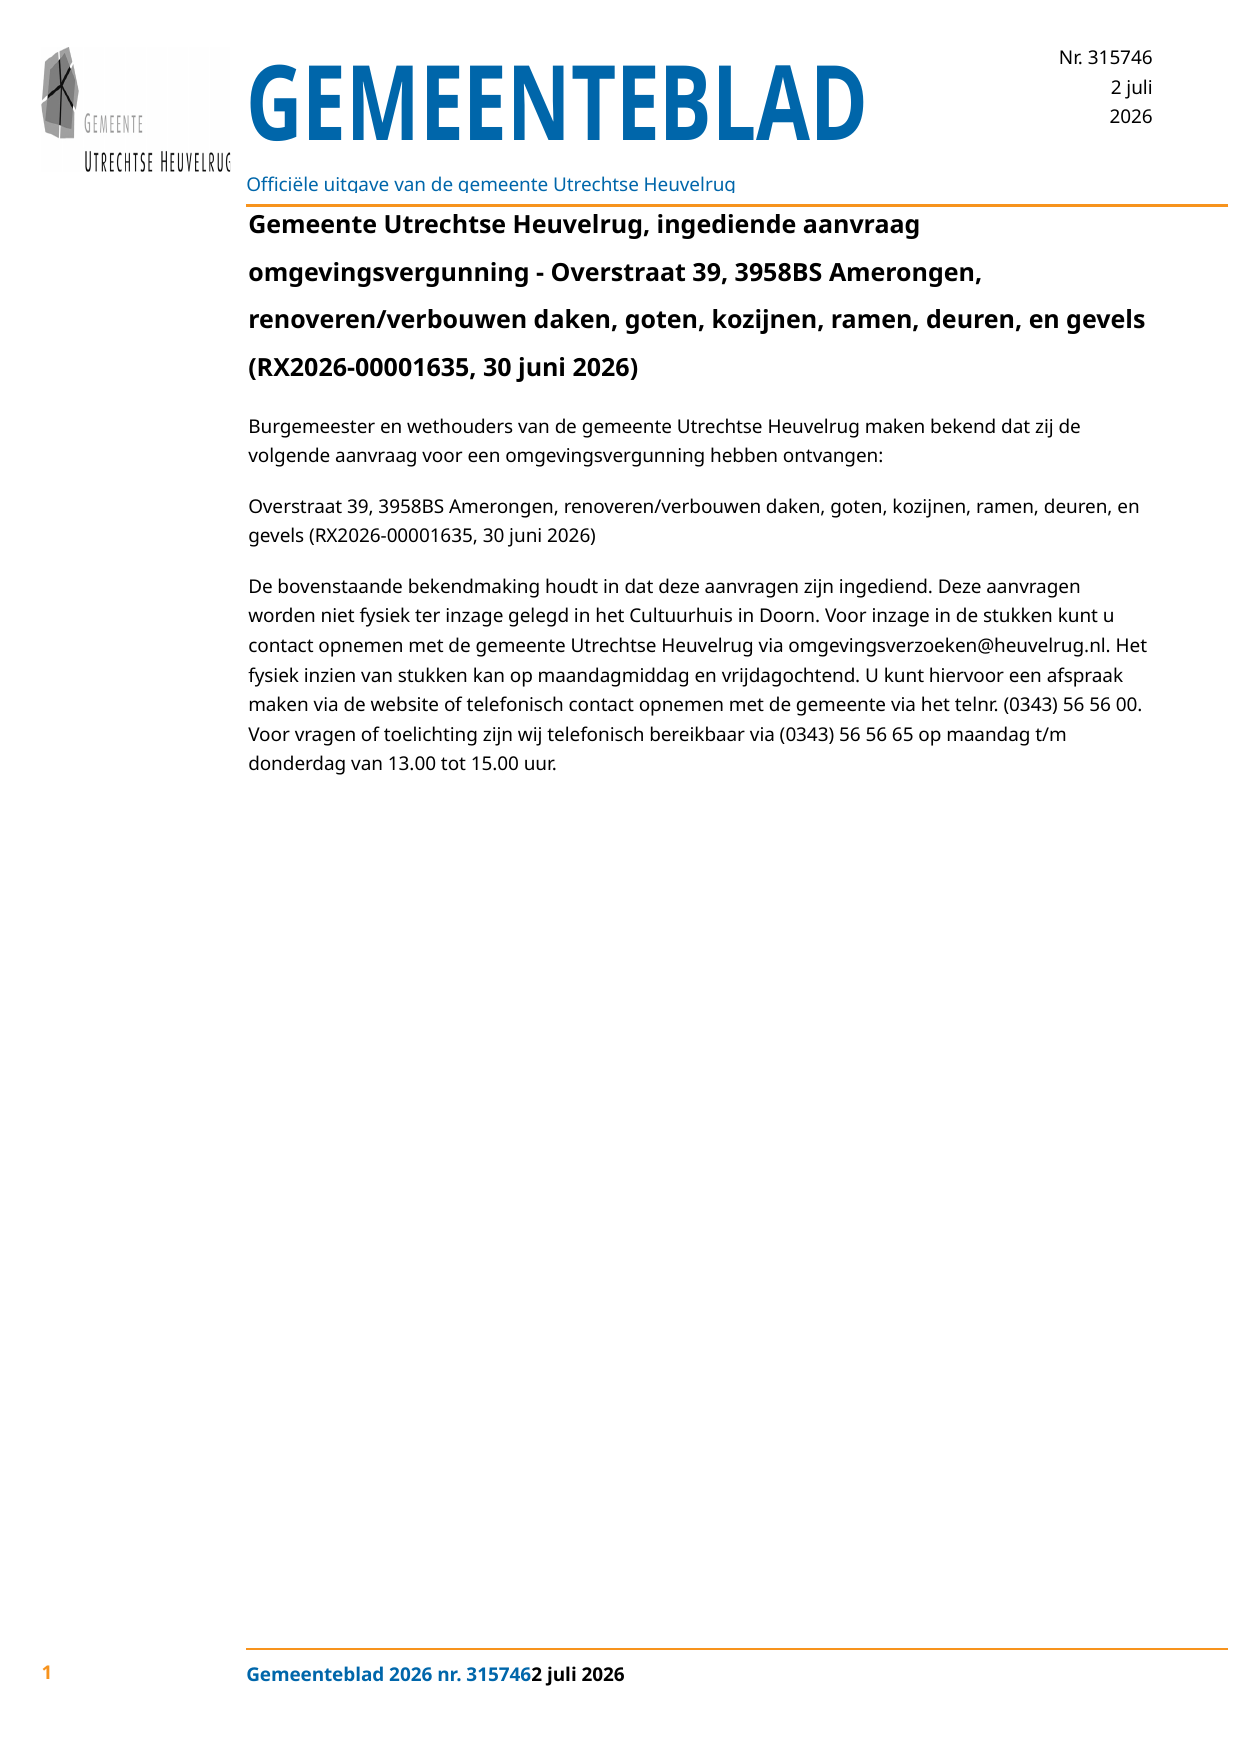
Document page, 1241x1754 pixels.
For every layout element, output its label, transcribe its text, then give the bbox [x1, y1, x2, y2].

picture [41, 47, 231, 172]
text Burgemeester en wethouders van de gemeente Utrechtse Heuvelrug maken bekend dat zij de volgende aanvraag voor een omgevingsvergunning hebben ontvangen: [248, 413, 1152, 468]
text De bovenstaande bekendmaking houdt in dat deze aanvragen zijn ingediend. Deze aanvragen worden niet fysiek ter inzage gelegd in het Cultuurhuis in Doorn. Voor inzage in de stukken kunt u contact opnemen met de gemeente Utrechtse Heuvelrug via omgevingsverzoeken@heuvelrug.nl. Het fysiek inzien van stukken kan op maandagmiddag en vrijdagochtend. U kunt hiervoor een afspraak maken via de website of telefonisch contact opnemen met de gemeente via het telnr. (0343) 56 56 00. Voor vragen of toelichting zijn wij telefonisch bereikbaar via (0343) 56 56 65 op maandag t/m donderdag van 13.00 tot 15.00 uur. [248, 573, 1152, 776]
text Overstraat 39, 3958BS Amerongen, renoveren/verbouwen daken, goten, kozijnen, ramen, deuren, en gevels (RX2026-00001635, 30 juni 2026) [248, 493, 1152, 548]
text Gemeente Utrechtse Heuvelrug, ingediende aanvraag omgevingsvergunning - Overstraat 39, 3958BS Amerongen, renoveren/verbouwen daken, goten, kozijnen, ramen, deuren, en gevels (RX2026-00001635, 30 juni 2026) [248, 207, 1152, 384]
